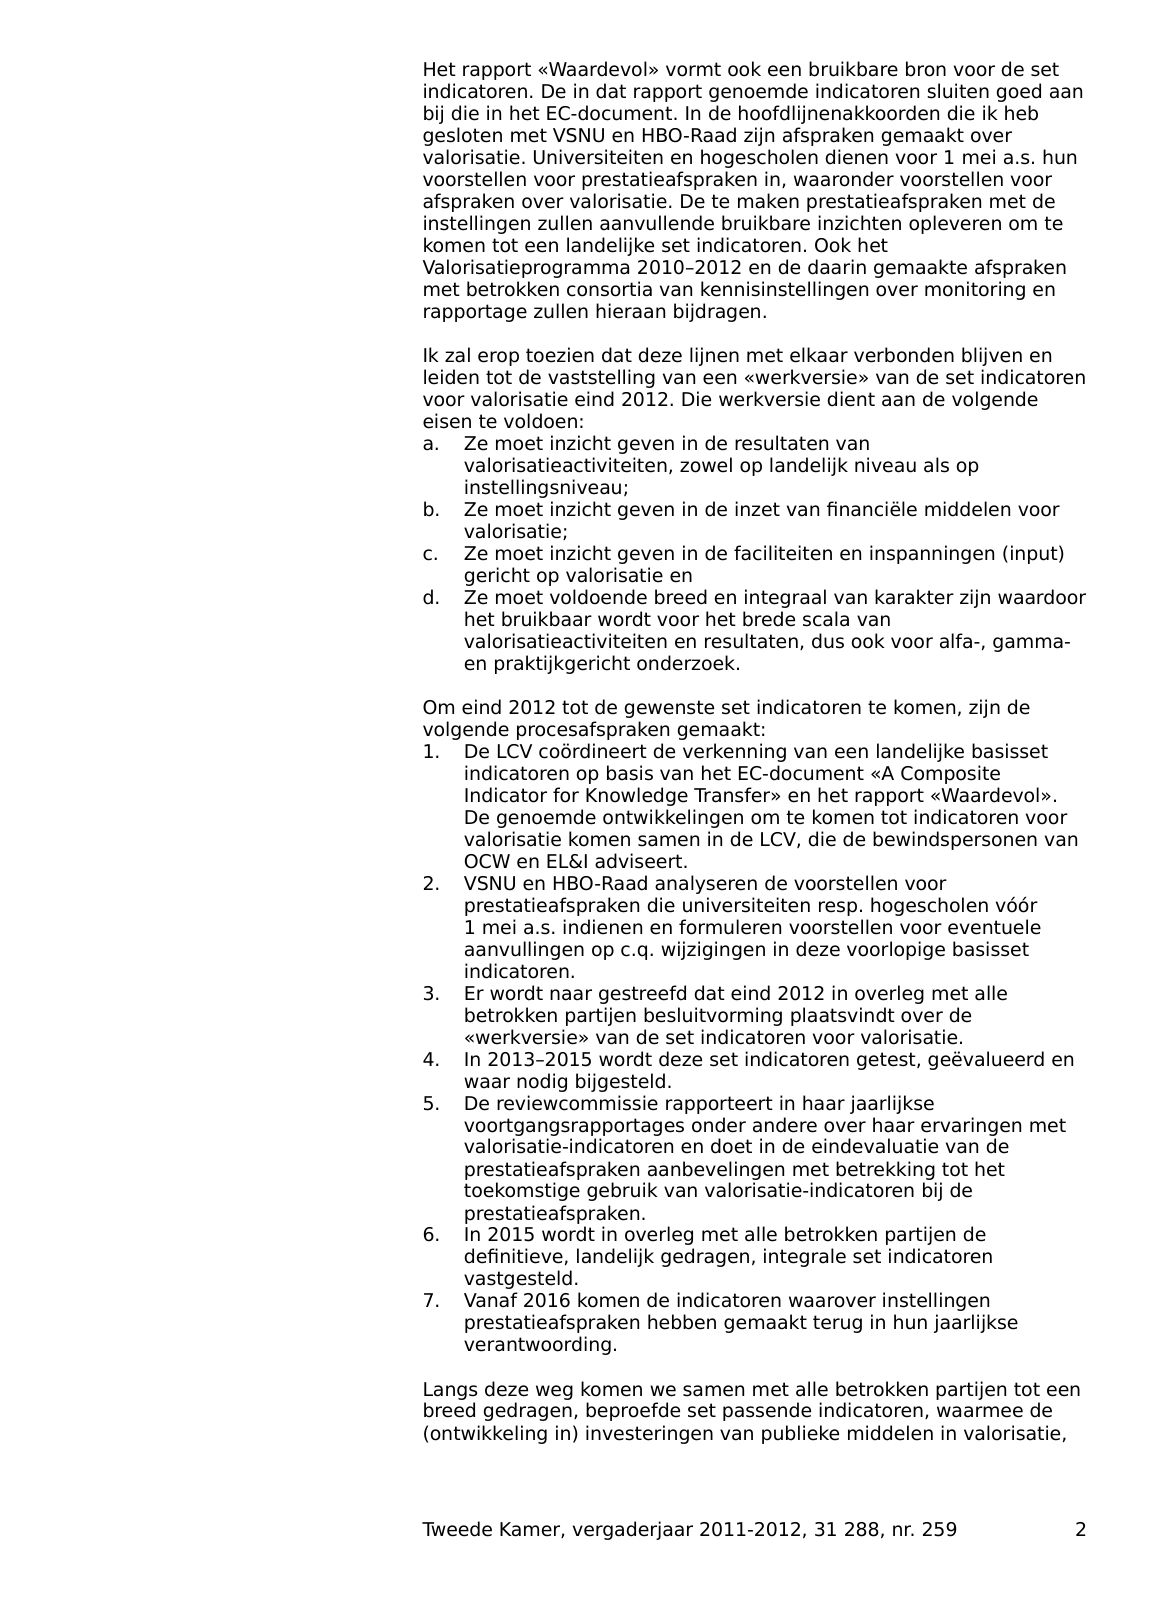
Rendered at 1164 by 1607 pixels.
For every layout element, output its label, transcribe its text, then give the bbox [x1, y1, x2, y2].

text 1. De LCV coördineert de verkenning van een landelijke basisset indicatoren op basis van het EC-document «A Composite Indicator for Knowledge Transfer» en het rapport «Waardevol». De genoemde ontwikkelingen om te komen tot indicatoren voor valorisatie komen samen in de LCV, die de bewindspersonen van OCW en EL&I adviseert. [422, 741, 1087, 873]
text 6. In 2015 wordt in overleg met alle betrokken partijen de definitieve, landelijk gedragen, integrale set indicatoren vastgesteld. [422, 1224, 1087, 1290]
text 7. Vanaf 2016 komen de indicatoren waarover instellingen prestatieafspraken hebben gemaakt terug in hun jaarlijkse verantwoording. [422, 1290, 1087, 1356]
text 2. VSNU en HBO-Raad analyseren de voorstellen voor prestatieafspraken die universiteiten resp. hogescholen vóór 1 mei a.s. indienen en formuleren voorstellen voor eventuele aanvullingen op c.q. wijzigingen in deze voorlopige basisset indicatoren. [422, 873, 1087, 983]
text Het rapport «Waardevol» vormt ook een bruikbare bron voor de set indicatoren. De in dat rapport genoemde indicatoren sluiten goed aan bij die in het EC-document. In de hoofdlijnenakkoorden die ik heb gesloten met VSNU en HBO-Raad zijn afspraken gemaakt over valorisatie. Universiteiten en hogescholen dienen voor 1 mei a.s. hun voorstellen voor prestatieafspraken in, waaronder voorstellen voor afspraken over valorisatie. De te maken prestatieafspraken met de instellingen zullen aanvullende bruikbare inzichten opleveren om te komen tot een landelijke set indicatoren. Ook het Valorisatieprogramma 2010–2012 en de daarin gemaakte afspraken met betrokken consortia van kennisinstellingen over monitoring en rapportage zullen hieraan bijdragen. [422, 59, 1087, 323]
text Ik zal erop toezien dat deze lijnen met elkaar verbonden blijven en leiden tot de vaststelling van een «werkversie» van de set indicatoren voor valorisatie eind 2012. Die werkversie dient aan de volgende eisen te voldoen: [422, 345, 1087, 433]
text a. Ze moet inzicht geven in de resultaten van valorisatieactiviteiten, zowel op landelijk niveau als op instellingsniveau; [422, 433, 1087, 499]
text 3. Er wordt naar gestreefd dat eind 2012 in overleg met alle betrokken partijen besluitvorming plaatsvindt over de «werkversie» van de set indicatoren voor valorisatie. [422, 983, 1087, 1048]
text Langs deze weg komen we samen met alle betrokken partijen tot een breed gedragen, beproefde set passende indicatoren, waarmee de (ontwikkeling in) investeringen van publieke middelen in valorisatie, [422, 1378, 1087, 1444]
text 4. In 2013–2015 wordt deze set indicatoren getest, geëvalueerd en waar nodig bijgesteld. [422, 1048, 1087, 1092]
text c. Ze moet inzicht geven in de faciliteiten en inspanningen (input) gericht op valorisatie en [422, 543, 1087, 587]
text 5. De reviewcommissie rapporteert in haar jaarlijkse voortgangsrapportages onder andere over haar ervaringen met valorisatie-indicatoren en doet in de eindevaluatie van de prestatieafspraken aanbevelingen met betrekking tot het toekomstige gebruik van valorisatie-indicatoren bij de prestatieafspraken. [422, 1092, 1087, 1224]
text Om eind 2012 tot de gewenste set indicatoren te komen, zijn de volgende procesafspraken gemaakt: [422, 697, 1087, 741]
text d. Ze moet voldoende breed en integraal van karakter zijn waardoor het bruikbaar wordt voor het brede scala van valorisatieactiviteiten en resultaten, dus ook voor alfa-, gamma- en praktijkgericht onderzoek. [422, 587, 1087, 675]
text b. Ze moet inzicht geven in de inzet van financiële middelen voor valorisatie; [422, 499, 1087, 543]
